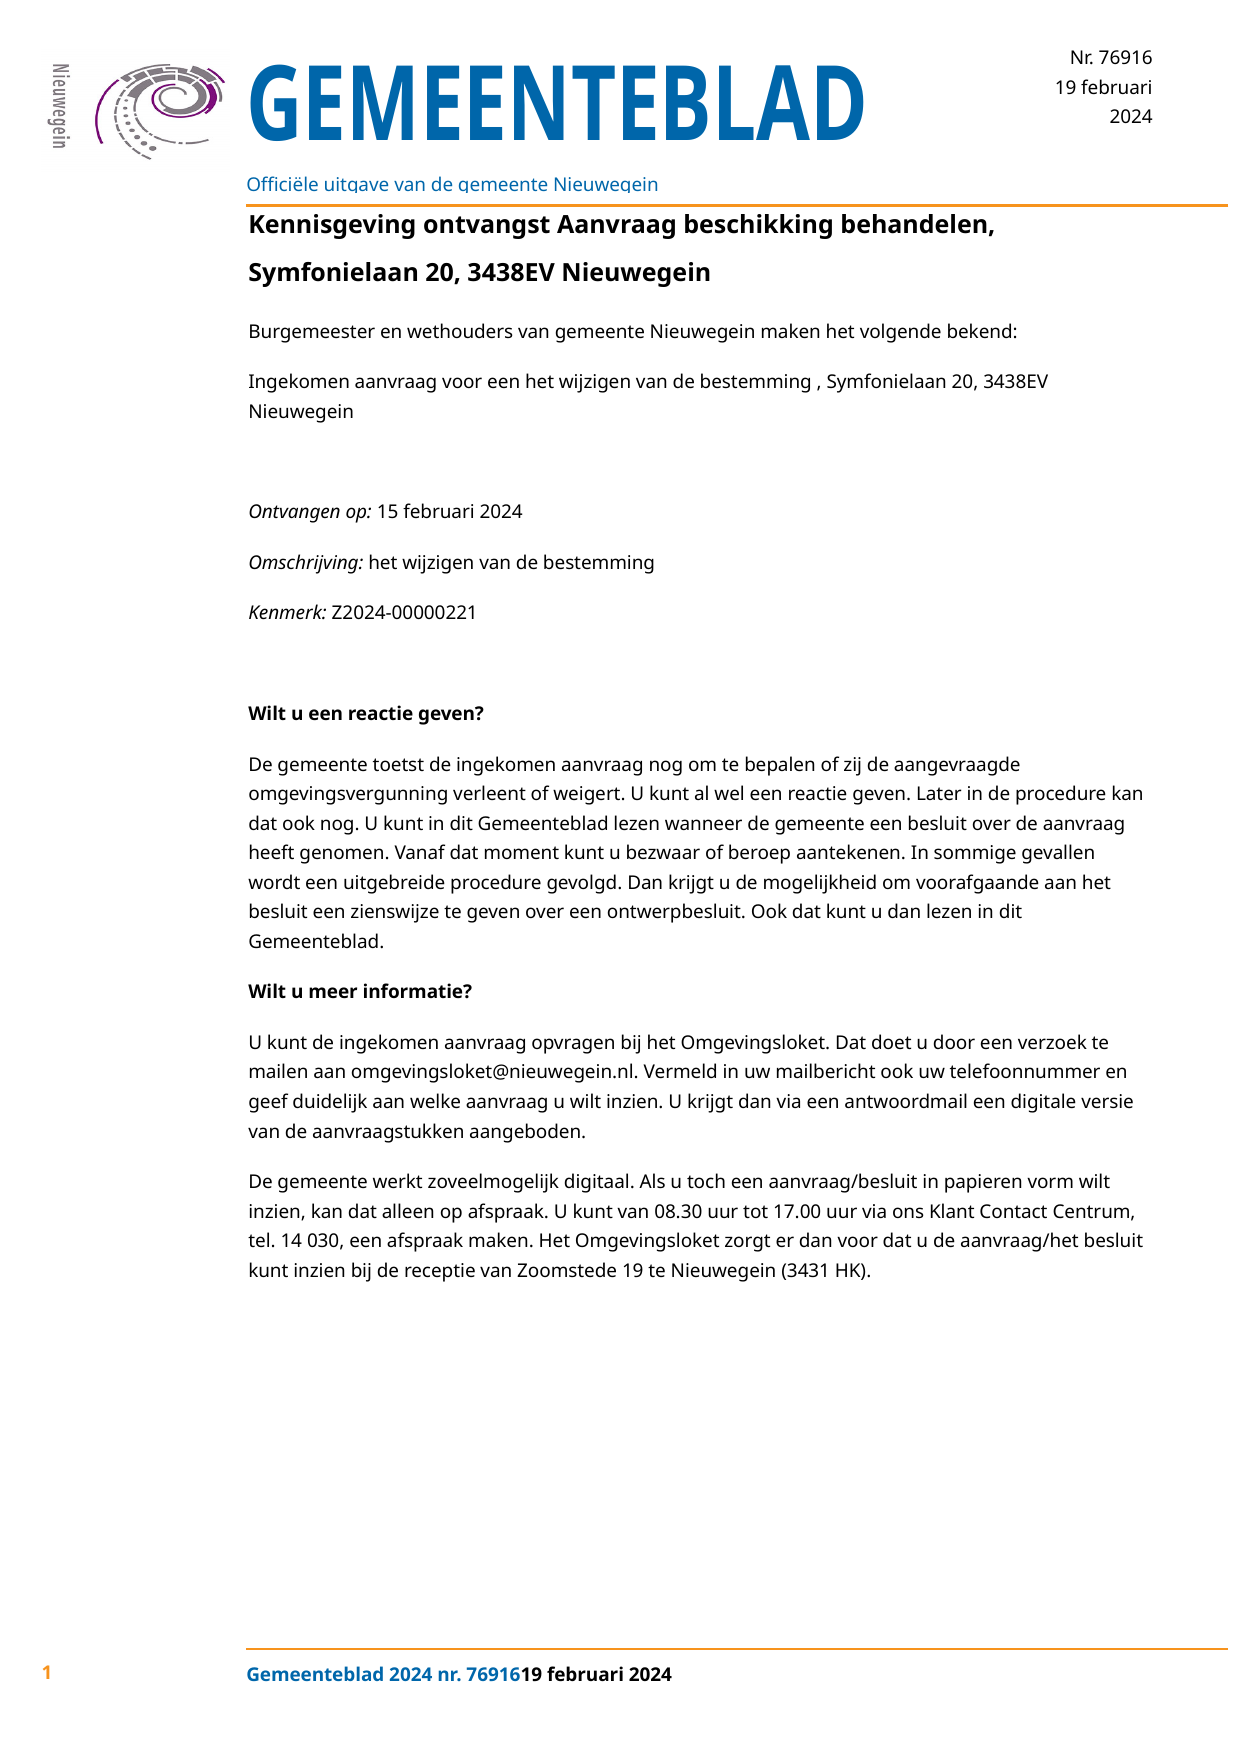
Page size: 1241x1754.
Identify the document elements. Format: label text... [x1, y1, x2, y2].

text Kennisgeving ontvangst Aanvraag beschikking behandelen, Symfonielaan 20, 3438EV Nieuwegein [248, 207, 1152, 288]
picture [41, 47, 231, 172]
text U kunt de ingekomen aanvraag opvragen bij het Omgevingsloket. Dat doet u door een verzoek te mailen aan omgevingsloket@nieuwegein.nl. Vermeld in uw mailbericht ook uw telefoonnummer en geef duidelijk aan welke aanvraag u wilt inzien. U krijgt dan via een antwoordmail een digitale versie van de aanvraagstukken aangeboden. [248, 1029, 1152, 1144]
text Burgemeester en wethouders van gemeente Nieuwegein maken het volgende bekend: [248, 318, 1152, 344]
text De gemeente werkt zoveelmogelijk digitaal. Als u toch een aanvraag/besluit in papieren vorm wilt inzien, kan dat alleen op afspraak. U kunt van 08.30 uur tot 17.00 uur via ons Klant Contact Centrum, tel. 14 030, een afspraak maken. Het Omgevingsloket zorgt er dan voor dat u de aanvraag/het besluit kunt inzien bij de receptie van Zoomstede 19 te Nieuwegein (3431 HK). [248, 1168, 1152, 1283]
text Omschrijving: het wijzigen van de bestemming [248, 549, 1152, 575]
text De gemeente toetst de ingekomen aanvraag nog om te bepalen of zij de aangevraagde omgevingsvergunning verleent of weigert. U kunt al wel een reactie geven. Later in de procedure kan dat ook nog. U kunt in dit Gemeenteblad lezen wanneer de gemeente een besluit over de aanvraag heeft genomen. Vanaf dat moment kunt u bezwaar of beroep aantekenen. In sommige gevallen wordt een uitgebreide procedure gevolgd. Dan krijgt u de mogelijkheid om voorafgaande aan het besluit een zienswijze te geven over een ontwerpbesluit. Ook dat kunt u dan lezen in dit Gemeenteblad. [248, 751, 1152, 954]
text Ontvangen op: 15 februari 2024 [248, 499, 1152, 524]
text Ingekomen aanvraag voor een het wijzigen van de bestemming , Symfonielaan 20, 3438EV Nieuwegein [248, 368, 1152, 424]
text Kenmerk: Z2024-00000221 [248, 599, 1152, 625]
text Wilt u meer informatie? [248, 979, 1152, 1004]
text Wilt u een reactie geven? [248, 700, 1152, 726]
